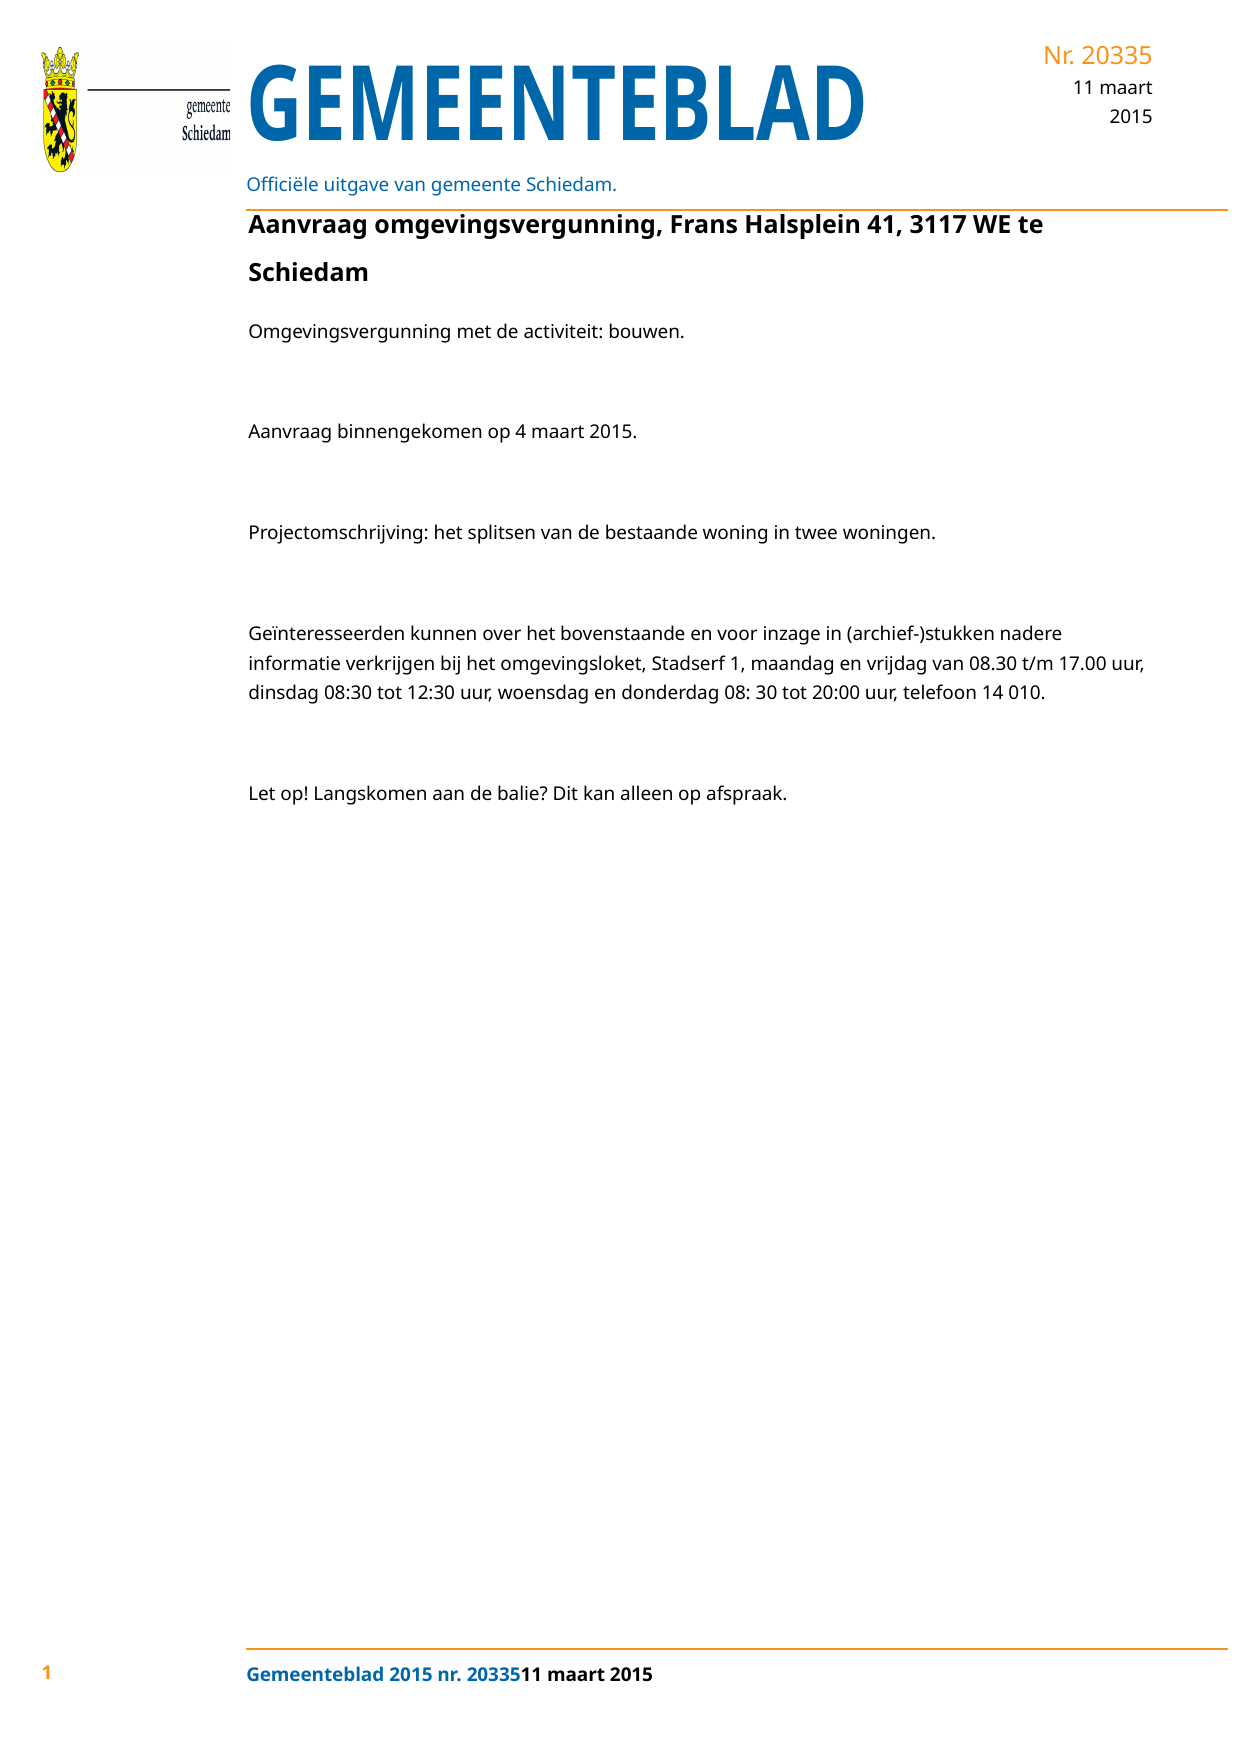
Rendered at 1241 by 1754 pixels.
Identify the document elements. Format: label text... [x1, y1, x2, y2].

text Projectomschrijving: het splitsen van de bestaande woning in twee woningen. [248, 519, 1152, 545]
text Aanvraag binnengekomen op 4 maart 2015. [248, 419, 1152, 444]
text Geïnteresseerden kunnen over het bovenstaande en voor inzage in (archief-)stukken nadere informatie verkrijgen bij het omgevingsloket, Stadserf 1, maandag en vrijdag van 08.30 t/m 17.00 uur, dinsdag 08:30 tot 12:30 uur, woensdag en donderdag 08: 30 tot 20:00 uur, telefoon 14 010. [248, 620, 1152, 705]
text Aanvraag omgevingsvergunning, Frans Halsplein 41, 3117 WE te Schiedam [248, 211, 1152, 288]
text Let op! Langskomen aan de balie? Dit kan alleen op afspraak. [248, 780, 1152, 806]
picture [41, 47, 231, 172]
text Omgevingsvergunning met de activiteit: bouwen. [248, 318, 1152, 344]
